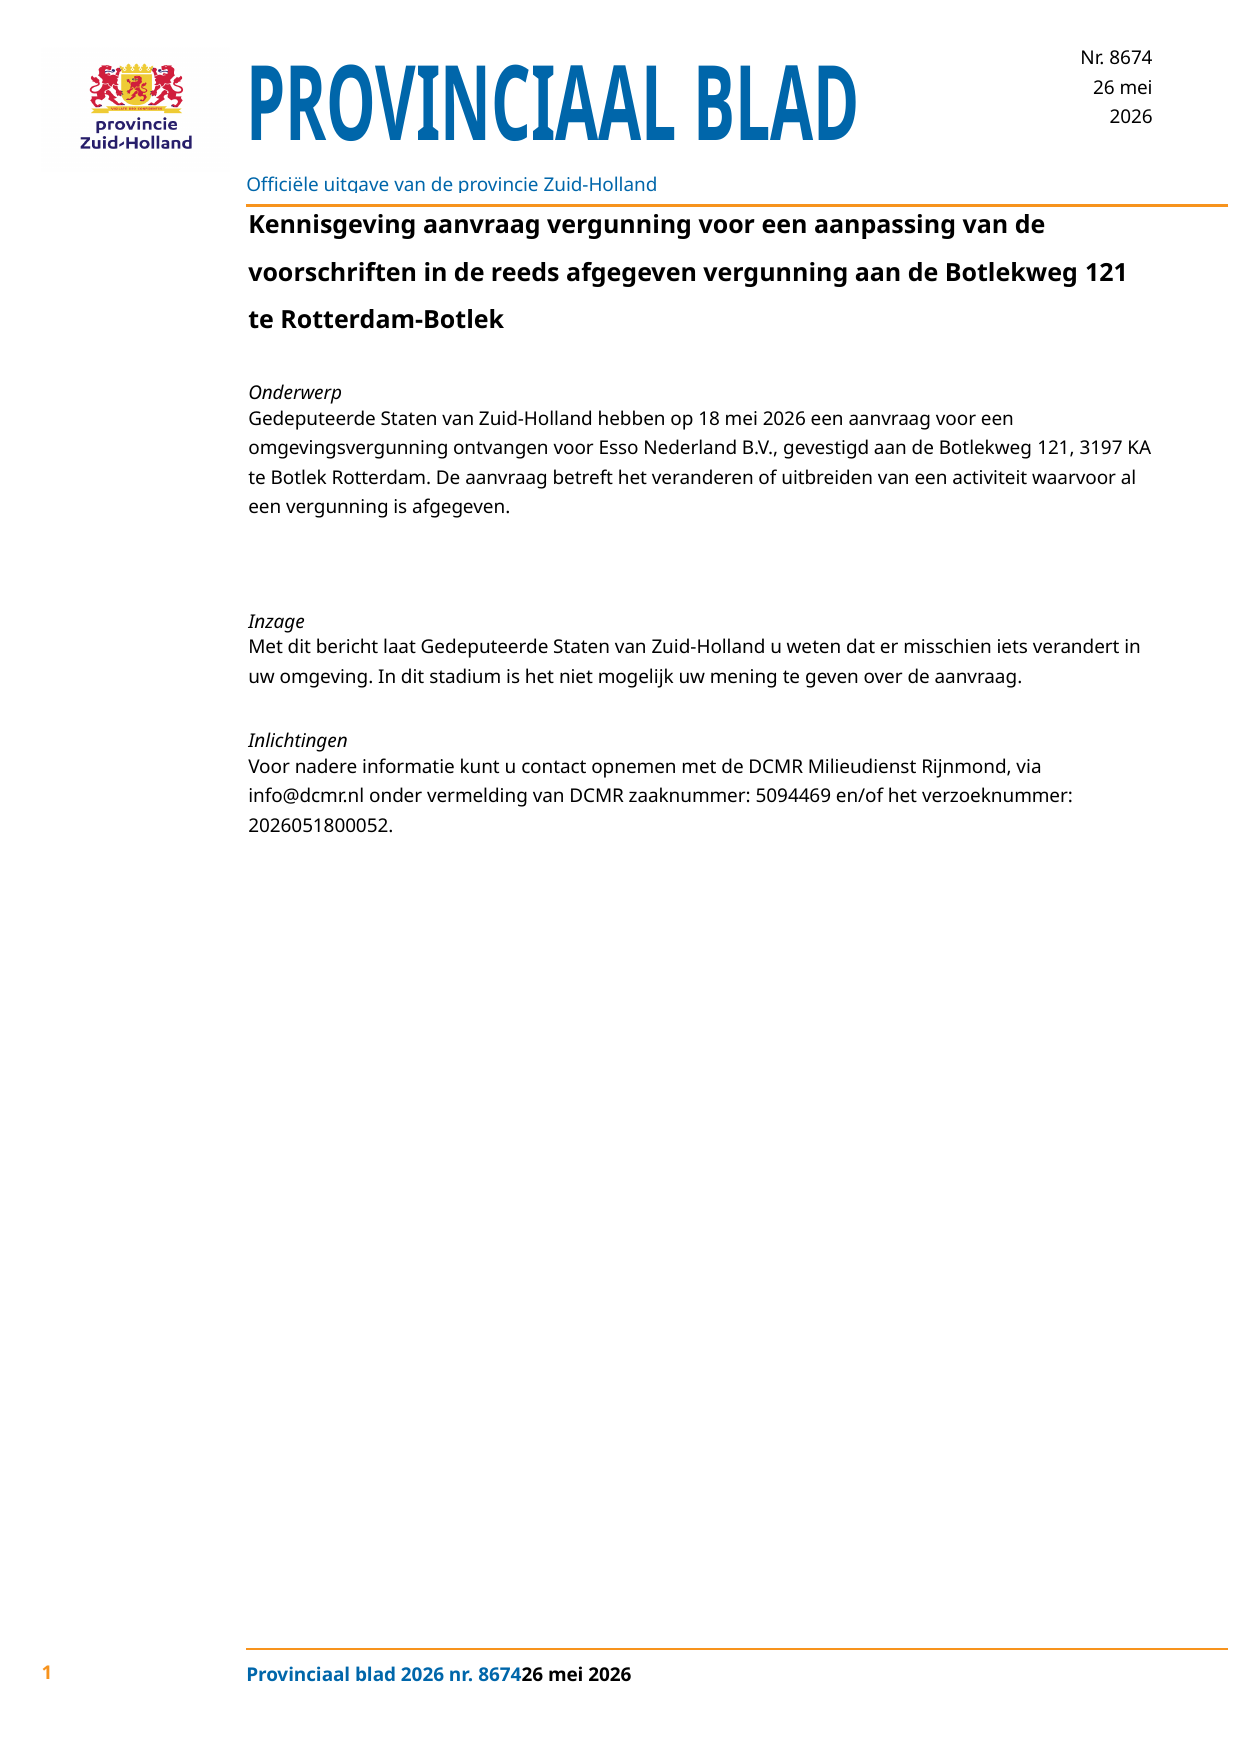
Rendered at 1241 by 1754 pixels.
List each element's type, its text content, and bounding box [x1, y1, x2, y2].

text Inzage [248, 608, 1152, 634]
text Inlichtingen [248, 727, 1152, 753]
text Voor nadere informatie kunt u contact opnemen met de DCMR Milieudienst Rijnmond, via info@dcmr.nl onder vermelding van DCMR zaaknummer: 5094469 en/of het verzoeknummer: 2026051800052. [248, 753, 1152, 838]
text Kennisgeving aanvraag vergunning voor een aanpassing van de voorschriften in de reeds afgegeven vergunning aan de Botlekweg 121 te Rotterdam-Botlek [248, 207, 1152, 336]
text Met dit bericht laat Gedeputeerde Staten van Zuid-Holland u weten dat er misschien iets verandert in uw omgeving. In dit stadium is het niet mogelijk uw mening te geven over de aanvraag. [248, 634, 1152, 689]
text Gedeputeerde Staten van Zuid-Holland hebben op 18 mei 2026 een aanvraag voor een omgevingsvergunning ontvangen voor Esso Nederland B.V., gevestigd aan de Botlekweg 121, 3197 KA te Botlek Rotterdam. De aanvraag betreft het veranderen of uitbreiden van een activiteit waarvoor al een vergunning is afgegeven. [248, 405, 1152, 519]
text Onderwerp [248, 379, 1152, 405]
picture [41, 47, 231, 172]
